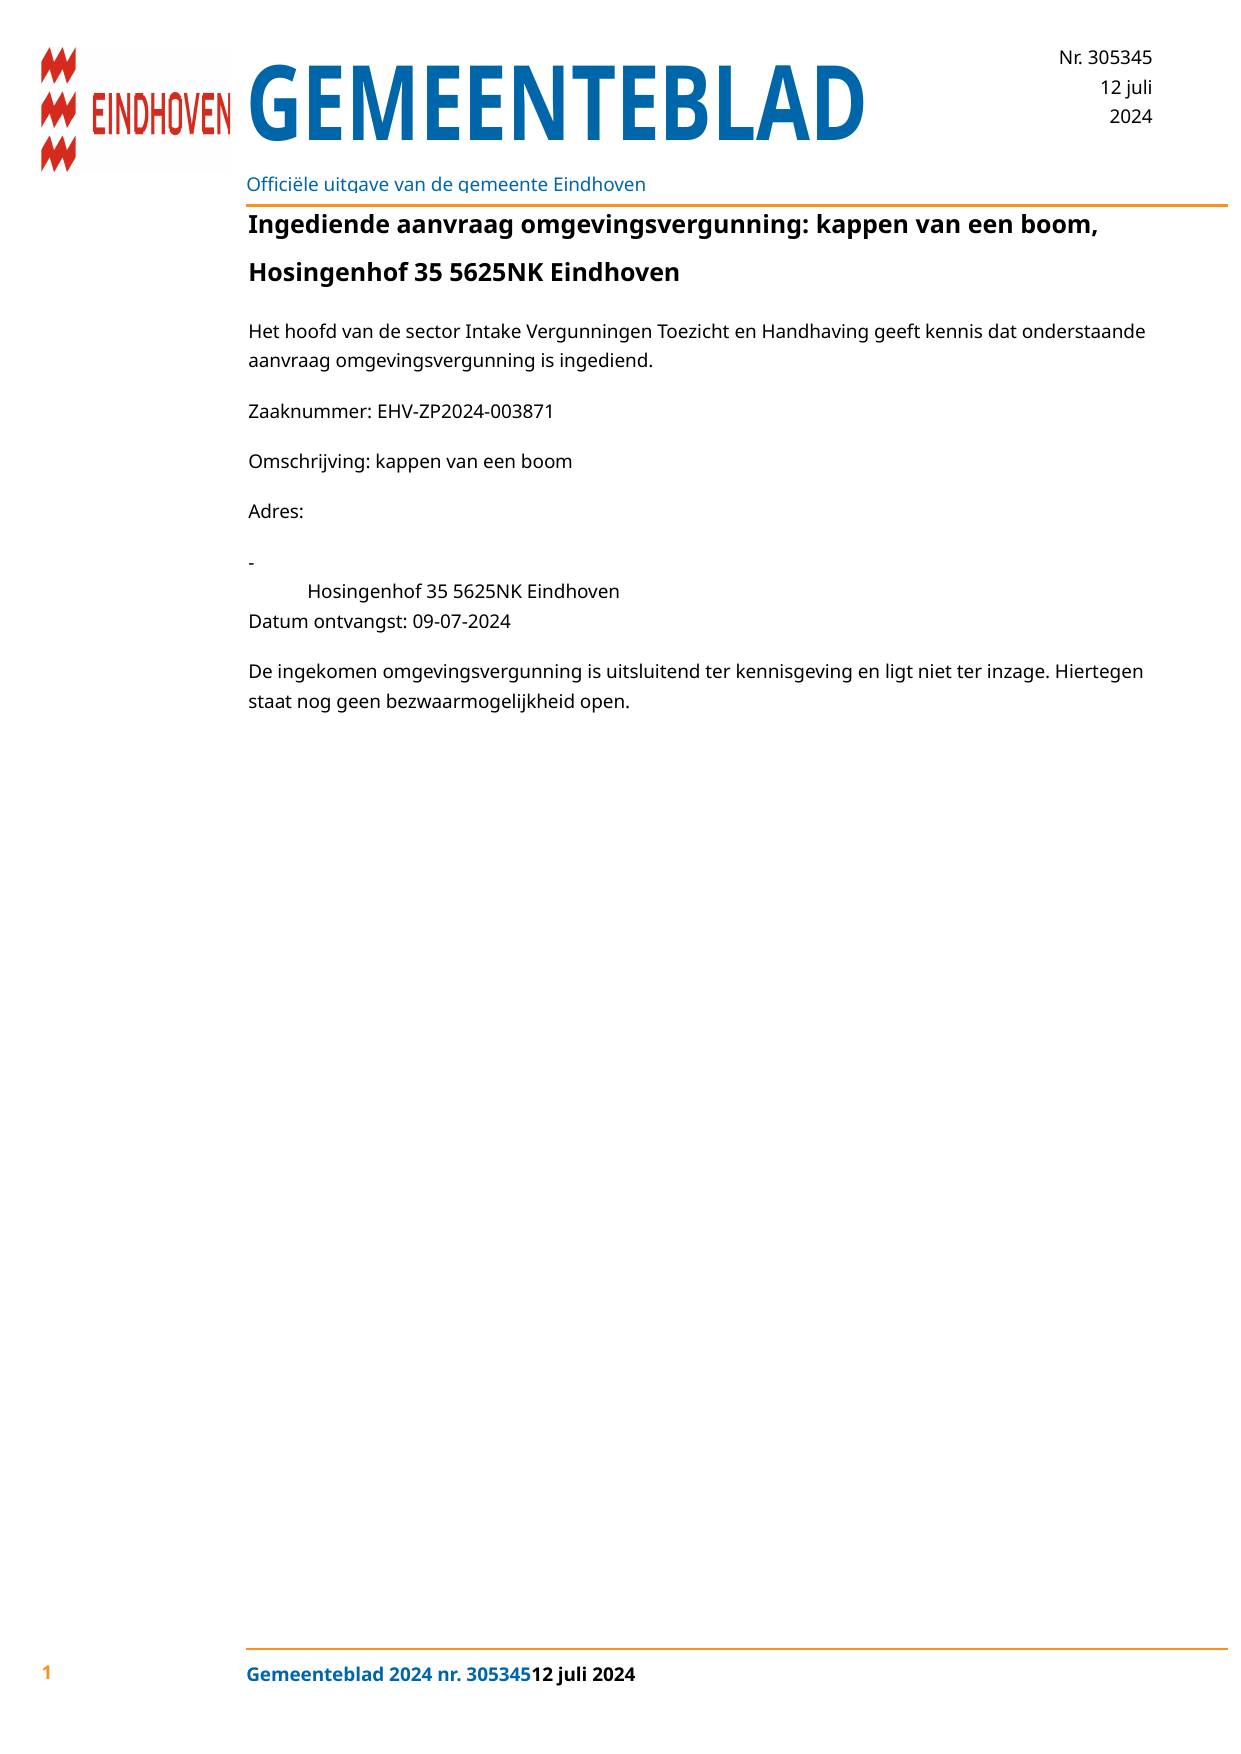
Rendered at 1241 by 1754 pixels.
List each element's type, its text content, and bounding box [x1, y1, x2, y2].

text Adres: [248, 499, 1152, 524]
text Zaaknummer: EHV-ZP2024-003871 [248, 398, 1152, 424]
text Datum ontvangst: 09-07-2024 [248, 608, 1152, 634]
text Omschrijving: kappen van een boom [248, 448, 1152, 474]
text Ingediende aanvraag omgevingsvergunning: kappen van een boom, Hosingenhof 35 5625NK Eindhoven [248, 207, 1152, 288]
picture [41, 47, 231, 172]
text De ingekomen omgevingsvergunning is uitsluitend ter kennisgeving en ligt niet ter inzage. Hiertegen staat nog geen bezwaarmogelijkheid open. [248, 659, 1152, 714]
list Hosingenhof 35 5625NK Eindhoven [248, 579, 1152, 604]
text Het hoofd van de sector Intake Vergunningen Toezicht en Handhaving geeft kennis dat onderstaande aanvraag omgevingsvergunning is ingediend. [248, 318, 1152, 373]
